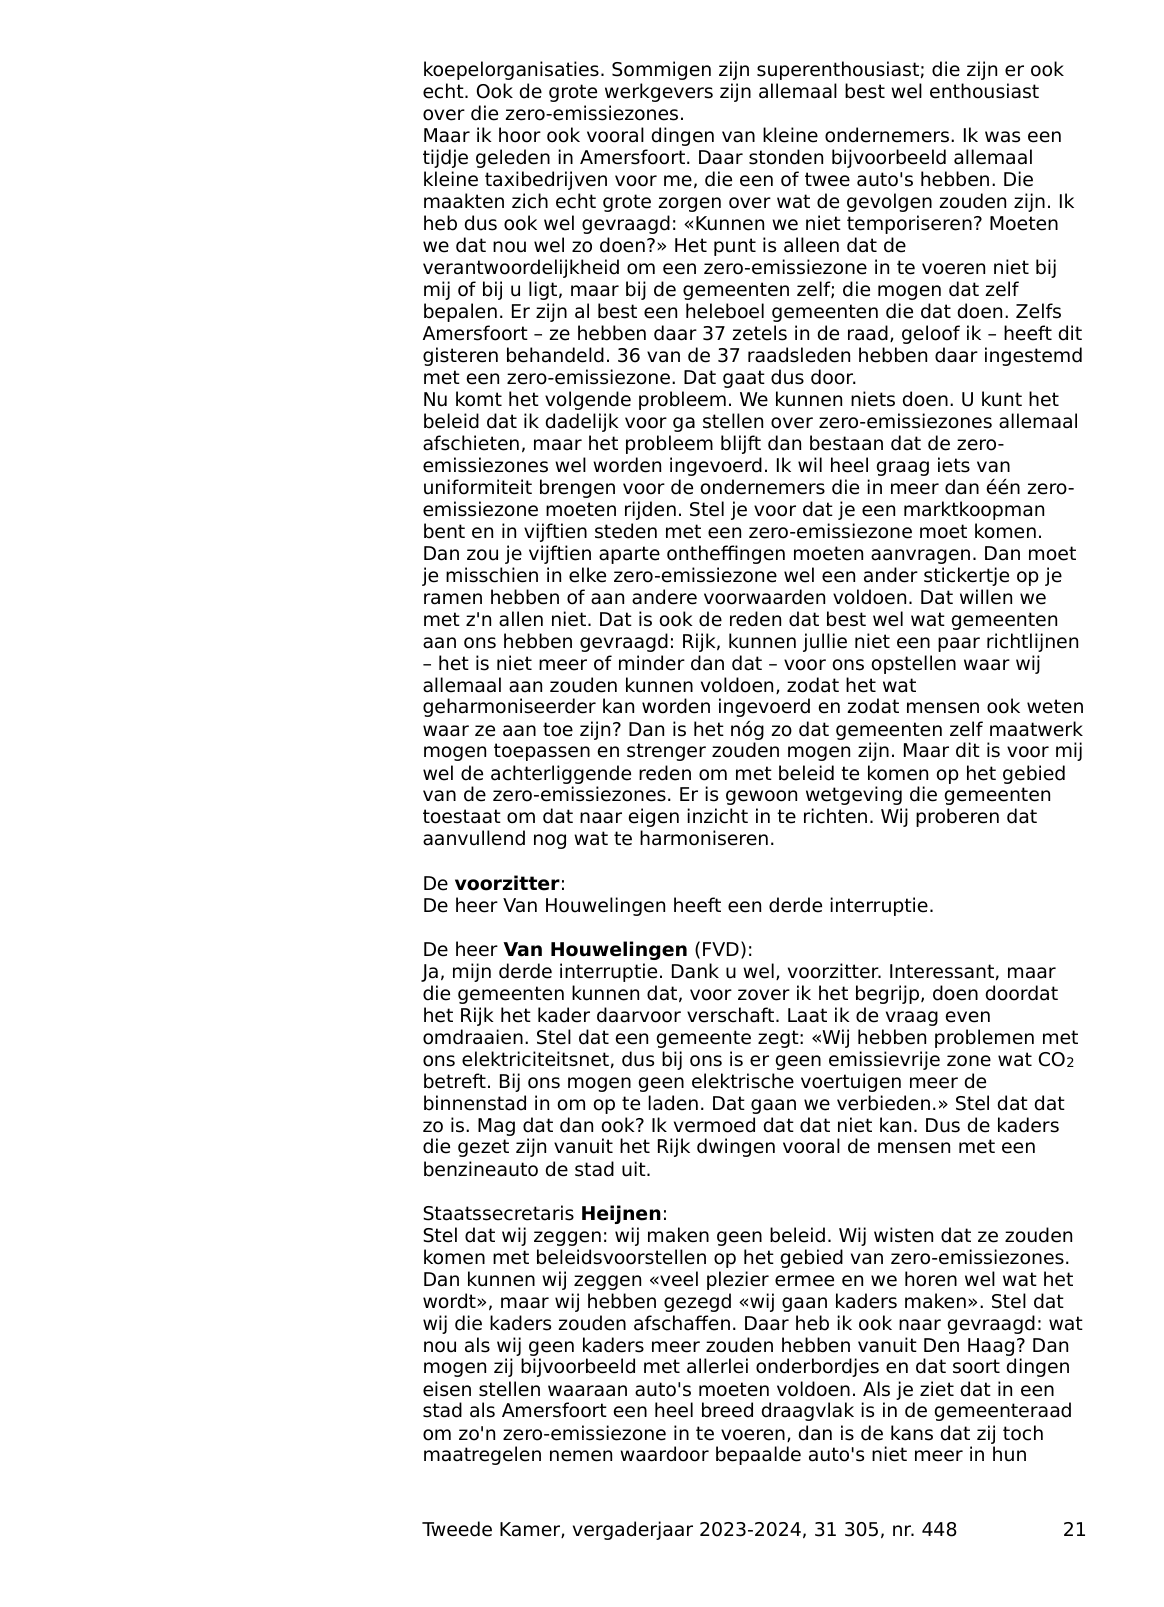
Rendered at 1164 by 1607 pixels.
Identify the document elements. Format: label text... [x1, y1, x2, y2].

text Stel dat wij zeggen: wij maken geen beleid. Wij wisten dat ze zouden komen met beleidsvoorstellen op het gebied van zero-emissiezones. Dan kunnen wij zeggen «veel plezier ermee en we horen wel wat het wordt», maar wij hebben gezegd «wij gaan kaders maken». Stel dat wij die kaders zouden afschaffen. Daar heb ik ook naar gevraagd: wat nou als wij geen kaders meer zouden hebben vanuit Den Haag? Dan mogen zij bijvoorbeeld met allerlei onderbordjes en dat soort dingen eisen stellen waaraan auto's moeten voldoen. Als je ziet dat in een stad als Amersfoort een heel breed draagvlak is in de gemeenteraad om zo'n zero-emissiezone in te voeren, dan is de kans dat zij toch maatregelen nemen waardoor bepaalde auto's niet meer in hun [422, 1224, 1087, 1466]
text Nu komt het volgende probleem. We kunnen niets doen. U kunt het beleid dat ik dadelijk voor ga stellen over zero-emissiezones allemaal afschieten, maar het probleem blijft dan bestaan dat de zero-emissiezones wel worden ingevoerd. Ik wil heel graag iets van uniformiteit brengen voor de ondernemers die in meer dan één zero-emissiezone moeten rijden. Stel je voor dat je een marktkoopman bent en in vijftien steden met een zero-emissiezone moet komen. Dan zou je vijftien aparte ontheffingen moeten aanvragen. Dan moet je misschien in elke zero-emissiezone wel een ander stickertje op je ramen hebben of aan andere voorwaarden voldoen. Dat willen we met z'n allen niet. Dat is ook de reden dat best wel wat gemeenten aan ons hebben gevraagd: Rijk, kunnen jullie niet een paar richtlijnen – het is niet meer of minder dan dat – voor ons opstellen waar wij allemaal aan zouden kunnen voldoen, zodat het wat geharmoniseerder kan worden ingevoerd en zodat mensen ook weten waar ze aan toe zijn? Dan is het nóg zo dat gemeenten zelf maatwerk mogen toepassen en strenger zouden mogen zijn. Maar dit is voor mij wel de achterliggende reden om met beleid te komen op het gebied van de zero-emissiezones. Er is gewoon wetgeving die gemeenten toestaat om dat naar eigen inzicht in te richten. Wij proberen dat aanvullend nog wat te harmoniseren. [422, 389, 1087, 850]
text Ja, mijn derde interruptie. Dank u wel, voorzitter. Interessant, maar die gemeenten kunnen dat, voor zover ik het begrijp, doen doordat het Rijk het kader daarvoor verschaft. Laat ik de vraag even omdraaien. Stel dat een gemeente zegt: «Wij hebben problemen met ons elektriciteitsnet, dus bij ons is er geen emissievrije zone wat CO2 betreft. Bij ons mogen geen elektrische voertuigen meer de binnenstad in om op te laden. Dat gaan we verbieden.» Stel dat dat zo is. Mag dat dan ook? Ik vermoed dat dat niet kan. Dus de kaders die gezet zijn vanuit het Rijk dwingen vooral de mensen met een benzineauto de stad uit. [422, 961, 1087, 1180]
text De heer Van Houwelingen (FVD): [422, 939, 1087, 961]
text Maar ik hoor ook vooral dingen van kleine ondernemers. Ik was een tijdje geleden in Amersfoort. Daar stonden bijvoorbeeld allemaal kleine taxibedrijven voor me, die een of twee auto's hebben. Die maakten zich echt grote zorgen over wat de gevolgen zouden zijn. Ik heb dus ook wel gevraagd: «Kunnen we niet temporiseren? Moeten we dat nou wel zo doen?» Het punt is alleen dat de verantwoordelijkheid om een zero-emissiezone in te voeren niet bij mij of bij u ligt, maar bij de gemeenten zelf; die mogen dat zelf bepalen. Er zijn al best een heleboel gemeenten die dat doen. Zelfs Amersfoort – ze hebben daar 37 zetels in de raad, geloof ik – heeft dit gisteren behandeld. 36 van de 37 raadsleden hebben daar ingestemd met een zero-emissiezone. Dat gaat dus door. [422, 125, 1087, 389]
text De voorzitter: [422, 872, 1087, 894]
text Staatssecretaris Heijnen: [422, 1203, 1087, 1224]
text koepelorganisaties. Sommigen zijn superenthousiast; die zijn er ook echt. Ook de grote werkgevers zijn allemaal best wel enthousiast over die zero-emissiezones. [422, 59, 1087, 125]
text De heer Van Houwelingen heeft een derde interruptie. [422, 894, 1087, 916]
